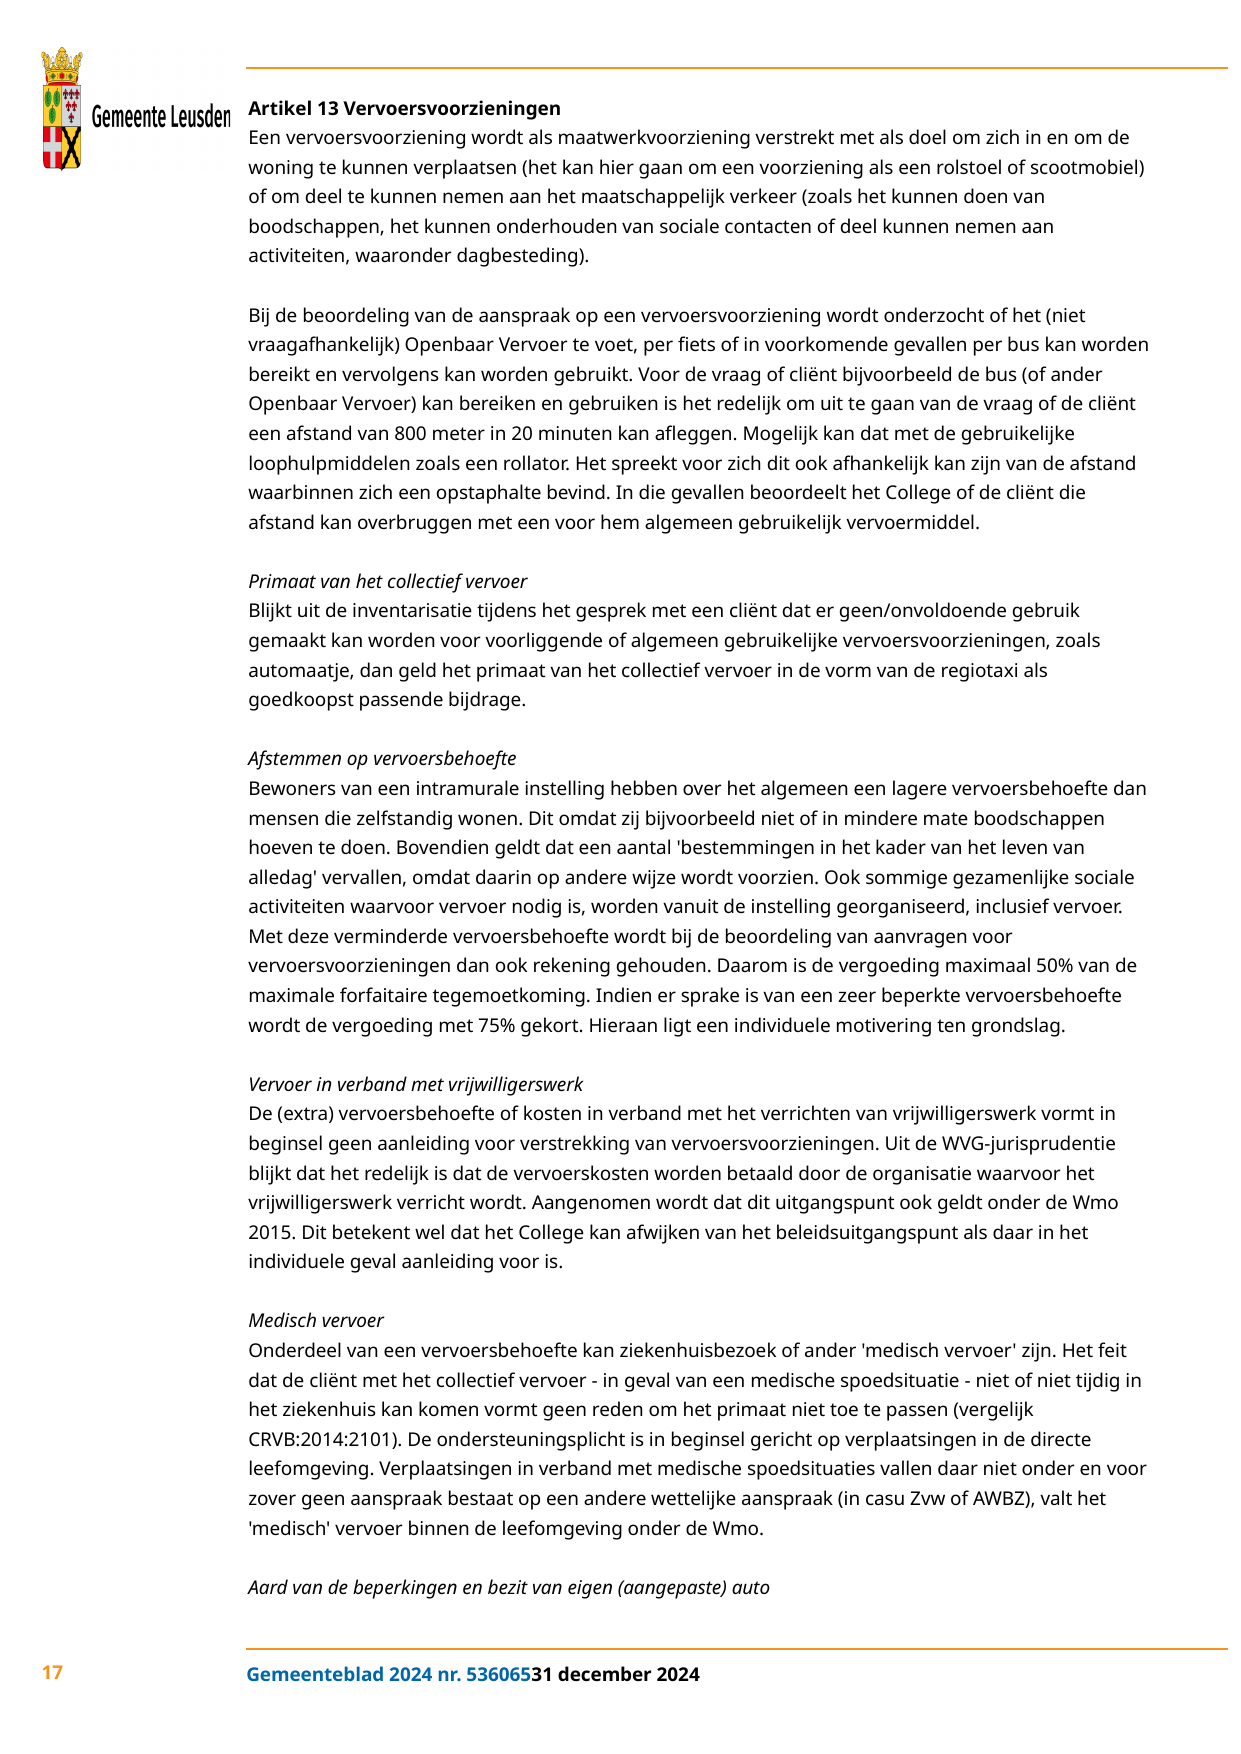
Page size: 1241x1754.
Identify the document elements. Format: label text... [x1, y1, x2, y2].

text Vervoer in verband met vrijwilligerswerk [248, 1071, 1152, 1097]
text Medisch vervoer [248, 1308, 1152, 1333]
text Bewoners van een intramurale instelling hebben over het algemeen een lagere vervoersbehoefte dan mensen die zelfstandig wonen. Dit omdat zij bijvoorbeeld niet of in mindere mate boodschappen hoeven te doen. Bovendien geldt dat een aantal 'bestemmingen in het kader van het leven van alledag' vervallen, omdat daarin op andere wijze wordt voorzien. Ook sommige gezamenlijke sociale activiteiten waarvoor vervoer nodig is, worden vanuit de instelling georganiseerd, inclusief vervoer. Met deze verminderde vervoersbehoefte wordt bij de beoordeling van aanvragen voor vervoersvoorzieningen dan ook rekening gehouden. Daarom is de vergoeding maximaal 50% van de maximale forfaitaire tegemoetkoming. Indien er sprake is van een zeer beperkte vervoersbehoefte wordt de vergoeding met 75% gekort. Hieraan ligt een individuele motivering ten grondslag. [248, 775, 1152, 1038]
text Aard van de beperkingen en bezit van eigen (aangepaste) auto [248, 1574, 1152, 1600]
text De (extra) vervoersbehoefte of kosten in verband met het verrichten van vrijwilligerswerk vormt in beginsel geen aanleiding voor verstrekking van vervoersvoorzieningen. Uit de WVG-jurisprudentie blijkt dat het redelijk is dat de vervoerskosten worden betaald door de organisatie waarvoor het vrijwilligerswerk verricht wordt. Aangenomen wordt dat dit uitgangspunt ook geldt onder de Wmo 2015. Dit betekent wel dat het College kan afwijken van het beleidsuitgangspunt als daar in het individuele geval aanleiding voor is. [248, 1101, 1152, 1274]
text Blijkt uit de inventarisatie tijdens het gesprek met een cliënt dat er geen/onvoldoende gebruik gemaakt kan worden voor voorliggende of algemeen gebruikelijke vervoersvoorzieningen, zoals automaatje, dan geld het primaat van het collectief vervoer in de vorm van de regiotaxi als goedkoopst passende bijdrage. [248, 598, 1152, 712]
text Primaat van het collectief vervoer [248, 568, 1152, 594]
text Afstemmen op vervoersbehoefte [248, 746, 1152, 771]
text Artikel 13 Vervoersvoorzieningen [248, 95, 1152, 121]
text Een vervoersvoorziening wordt als maatwerkvoorziening verstrekt met als doel om zich in en om de woning te kunnen verplaatsen (het kan hier gaan om een voorziening als een rolstoel of scootmobiel) of om deel te kunnen nemen aan het maatschappelijk verkeer (zoals het kunnen doen van boodschappen, het kunnen onderhouden van sociale contacten of deel kunnen nemen aan activiteiten, waaronder dagbesteding). [248, 124, 1152, 268]
text Onderdeel van een vervoersbehoefte kan ziekenhuisbezoek of ander 'medisch vervoer' zijn. Het feit dat de cliënt met het collectief vervoer - in geval van een medische spoedsituatie - niet of niet tijdig in het ziekenhuis kan komen vormt geen reden om het primaat niet toe te passen (vergelijk CRVB:2014:2101). De ondersteuningsplicht is in beginsel gericht op verplaatsingen in de directe leefomgeving. Verplaatsingen in verband met medische spoedsituaties vallen daar niet onder en voor zover geen aanspraak bestaat op een andere wettelijke aanspraak (in casu Zvw of AWBZ), valt het 'medisch' vervoer binnen de leefomgeving onder de Wmo. [248, 1337, 1152, 1541]
picture [41, 47, 231, 172]
text Bij de beoordeling van de aanspraak op een vervoersvoorziening wordt onderzocht of het (niet vraagafhankelijk) Openbaar Vervoer te voet, per fiets of in voorkomende gevallen per bus kan worden bereikt en vervolgens kan worden gebruikt. Voor de vraag of cliënt bijvoorbeeld de bus (of ander Openbaar Vervoer) kan bereiken en gebruiken is het redelijk om uit te gaan van de vraag of de cliënt een afstand van 800 meter in 20 minuten kan afleggen. Mogelijk kan dat met de gebruikelijke loophulpmiddelen zoals een rollator. Het spreekt voor zich dit ook afhankelijk kan zijn van de afstand waarbinnen zich een opstaphalte bevind. In die gevallen beoordeelt het College of de cliënt die afstand kan overbruggen met een voor hem algemeen gebruikelijk vervoermiddel. [248, 302, 1152, 535]
